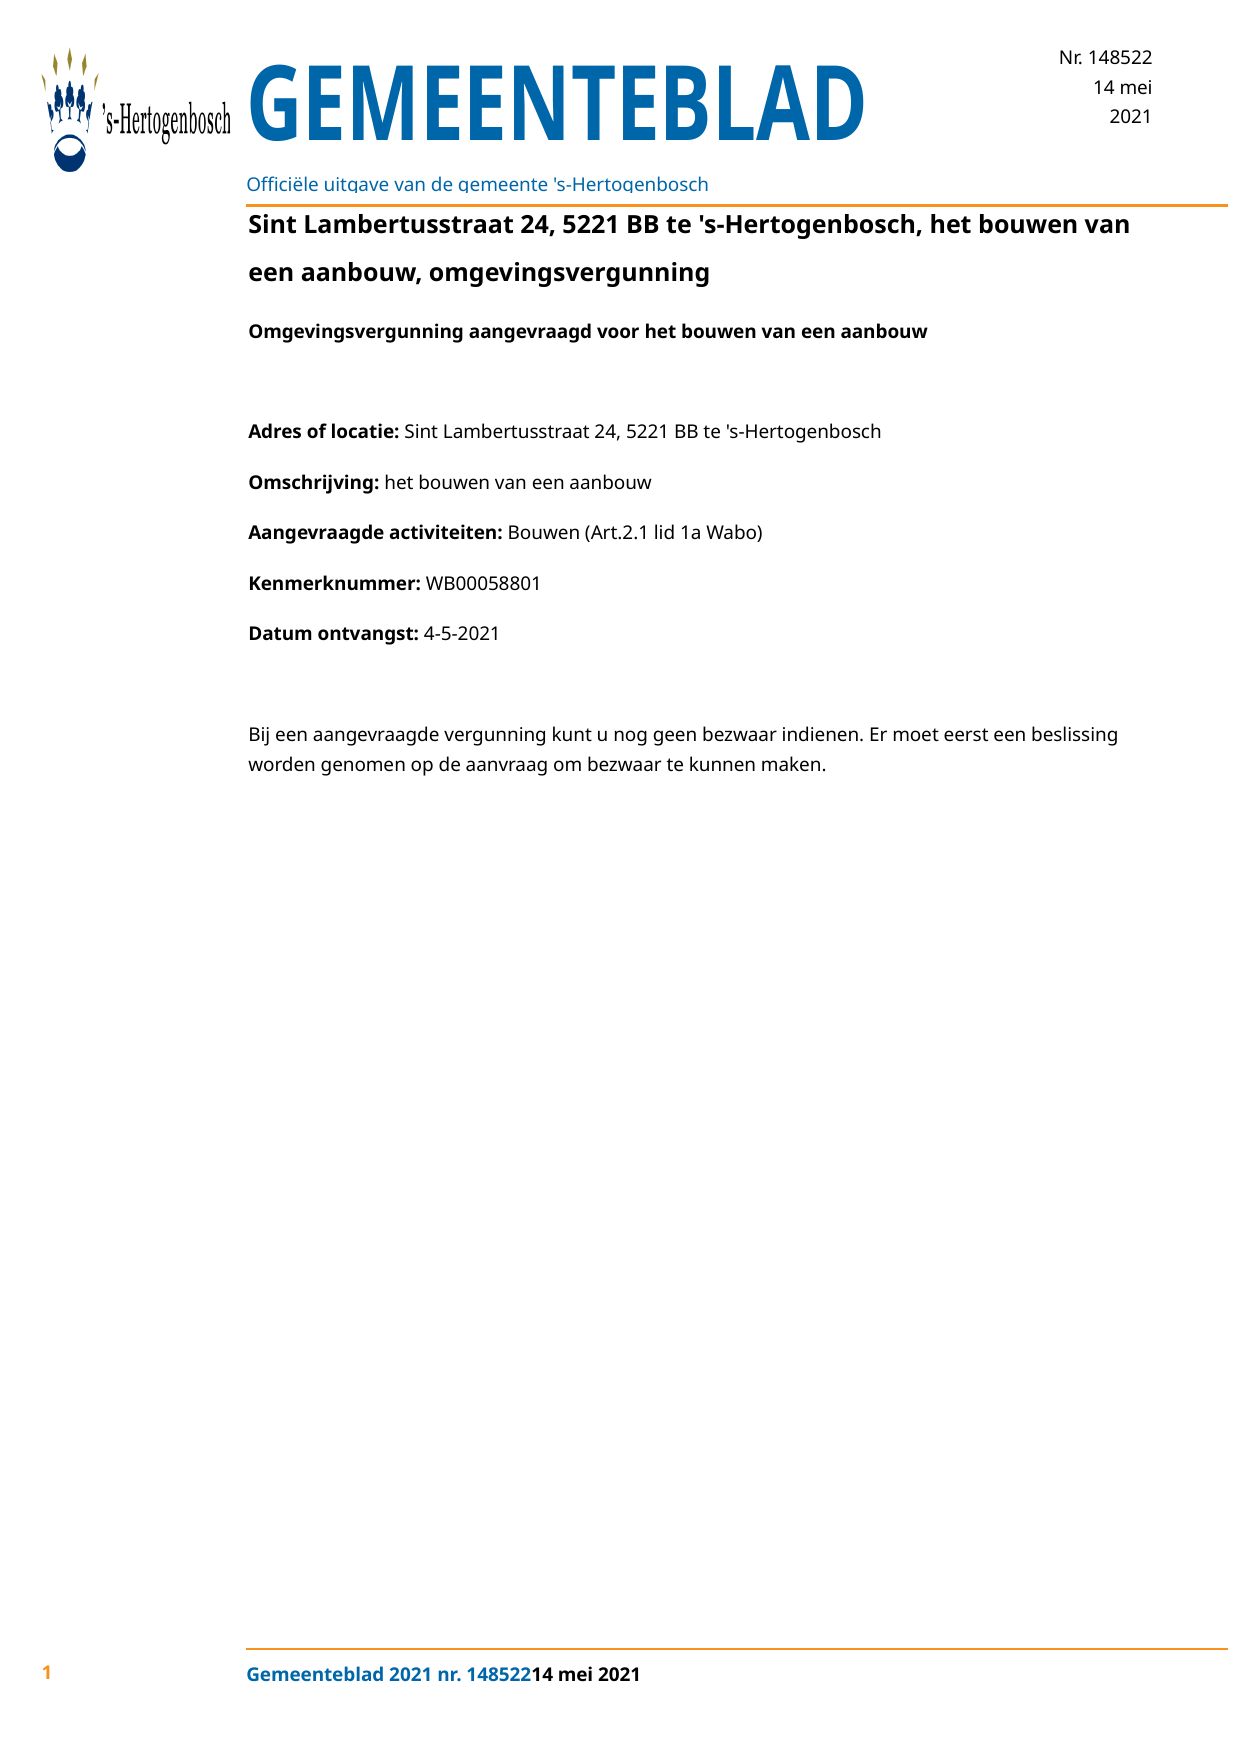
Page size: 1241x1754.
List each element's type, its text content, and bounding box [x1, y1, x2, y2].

picture [41, 47, 231, 172]
text Omgevingsvergunning aangevraagd voor het bouwen van een aanbouw [248, 318, 1152, 344]
text Kenmerknummer: WB00058801 [248, 570, 1152, 596]
text Aangevraagde activiteiten: Bouwen (Art.2.1 lid 1a Wabo) [248, 519, 1152, 545]
text Sint Lambertusstraat 24, 5221 BB te 's-Hertogenbosch, het bouwen van een aanbouw, omgevingsvergunning [248, 207, 1152, 288]
text Adres of locatie: Sint Lambertusstraat 24, 5221 BB te 's-Hertogenbosch [248, 419, 1152, 444]
text Bij een aangevraagde vergunning kunt u nog geen bezwaar indienen. Er moet eerst een beslissing worden genomen op de aanvraag om bezwaar te kunnen maken. [248, 721, 1152, 777]
text Datum ontvangst: 4-5-2021 [248, 620, 1152, 646]
text Omschrijving: het bouwen van een aanbouw [248, 469, 1152, 495]
